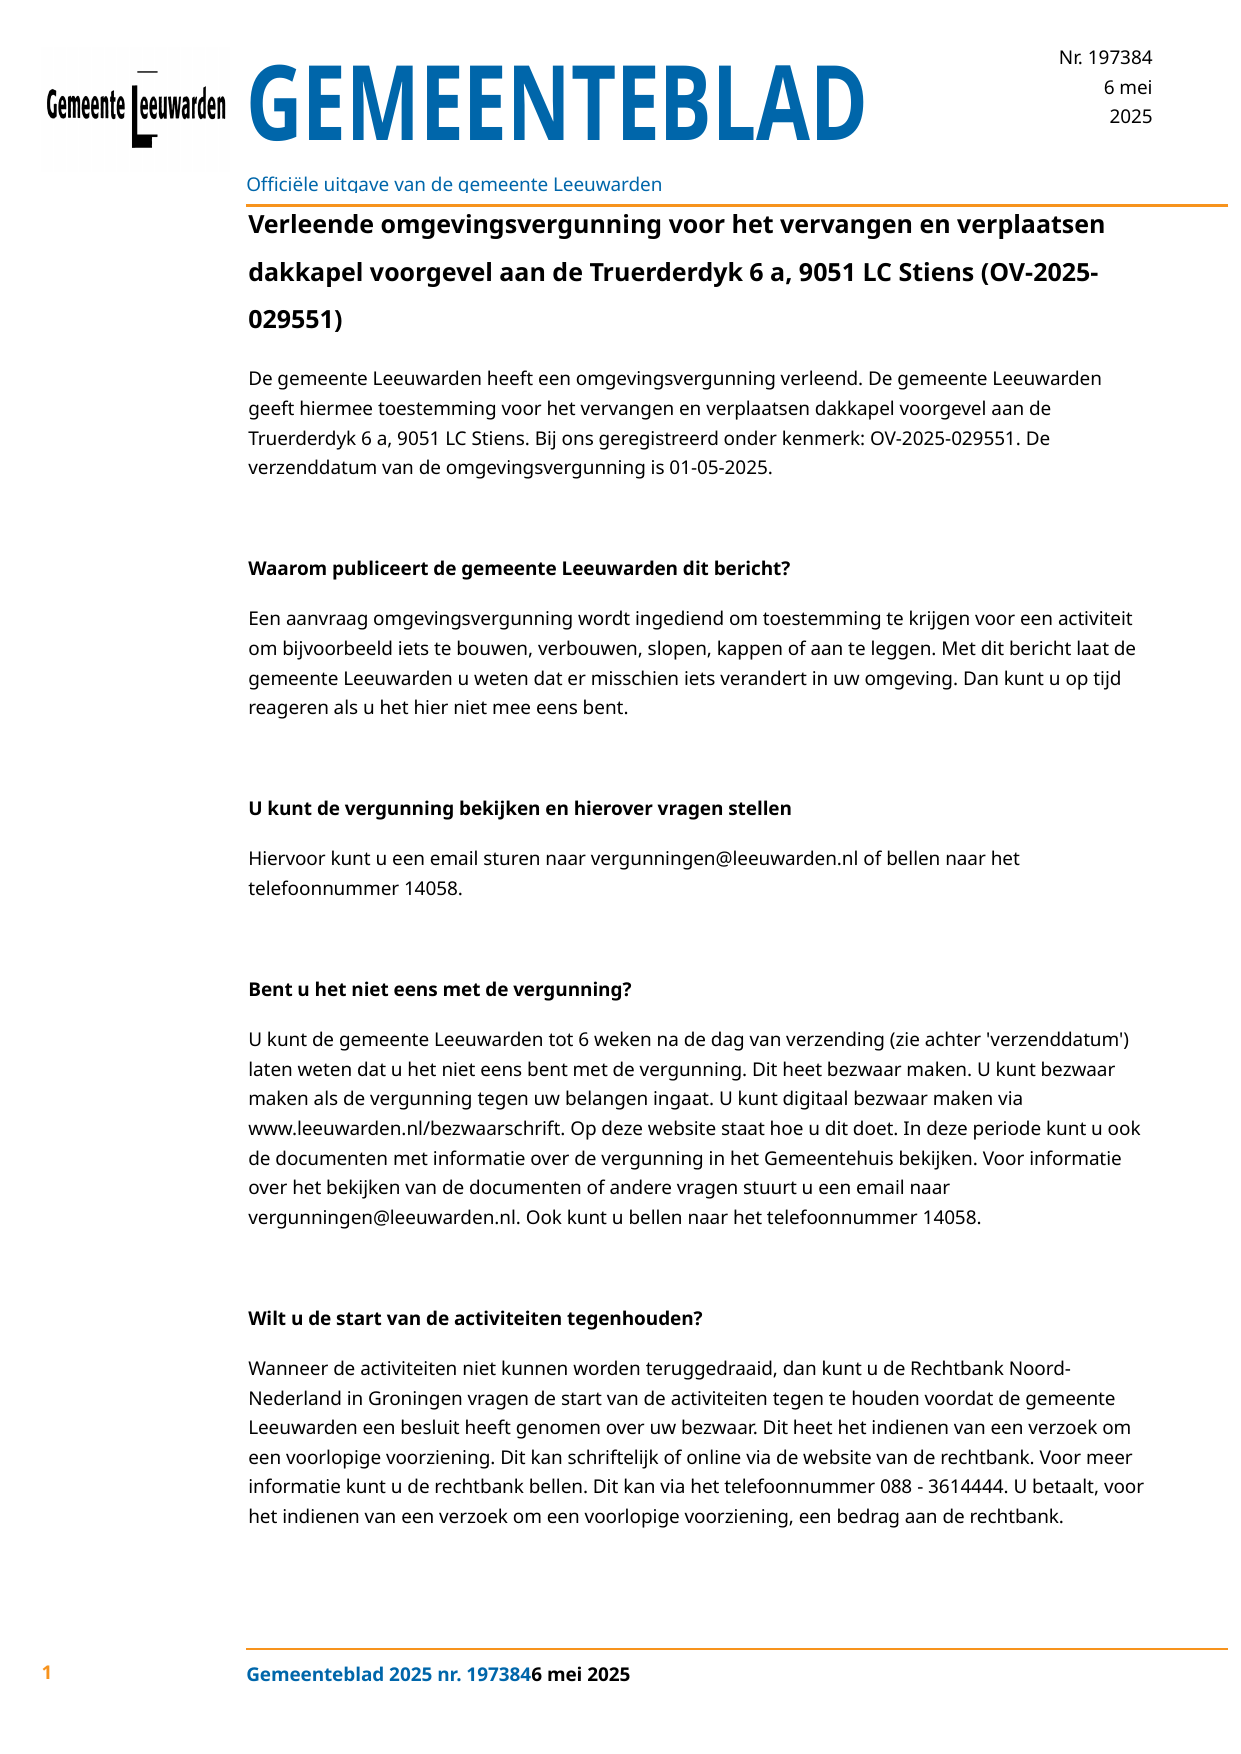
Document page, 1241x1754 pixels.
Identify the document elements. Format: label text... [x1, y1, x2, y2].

text U kunt de vergunning bekijken en hierover vragen stellen [248, 795, 1152, 821]
text Waarom publiceert de gemeente Leeuwarden dit bericht? [248, 555, 1152, 581]
text Bent u het niet eens met de vergunning? [248, 976, 1152, 1002]
text Verleende omgevingsvergunning voor het vervangen en verplaatsen dakkapel voorgevel aan de Truerderdyk 6 a, 9051 LC Stiens (OV-2025-029551) [248, 207, 1152, 336]
picture [41, 47, 231, 172]
text Wilt u de start van de activiteiten tegenhouden? [248, 1305, 1152, 1330]
text Een aanvraag omgevingsvergunning wordt ingediend om toestemming te krijgen voor een activiteit om bijvoorbeeld iets te bouwen, verbouwen, slopen, kappen of aan te leggen. Met dit bericht laat de gemeente Leeuwarden u weten dat er misschien iets verandert in uw omgeving. Dan kunt u op tijd reageren als u het hier niet mee eens bent. [248, 606, 1152, 720]
text U kunt de gemeente Leeuwarden tot 6 weken na de dag van verzending (zie achter 'verzenddatum') laten weten dat u het niet eens bent met de vergunning. Dit heet bezwaar maken. U kunt bezwaar maken als de vergunning tegen uw belangen ingaat. U kunt digitaal bezwaar maken via www.leeuwarden.nl/bezwaarschrift. Op deze website staat hoe u dit doet. In deze periode kunt u ook de documenten met informatie over de vergunning in het Gemeentehuis bekijken. Voor informatie over het bekijken van de documenten of andere vragen stuurt u een email naar vergunningen@leeuwarden.nl. Ook kunt u bellen naar het telefoonnummer 14058. [248, 1026, 1152, 1229]
text Hiervoor kunt u een email sturen naar vergunningen@leeuwarden.nl of bellen naar het telefoonnummer 14058. [248, 846, 1152, 901]
text Wanneer de activiteiten niet kunnen worden teruggedraaid, dan kunt u de Rechtbank Noord-Nederland in Groningen vragen de start van de activiteiten tegen te houden voordat de gemeente Leeuwarden een besluit heeft genomen over uw bezwaar. Dit heet het indienen van een verzoek om een voorlopige voorziening. Dit kan schriftelijk of online via de website van de rechtbank. Voor meer informatie kunt u de rechtbank bellen. Dit kan via het telefoonnummer 088 - 3614444. U betaalt, voor het indienen van een verzoek om een voorlopige voorziening, een bedrag aan de rechtbank. [248, 1355, 1152, 1529]
text De gemeente Leeuwarden heeft een omgevingsvergunning verleend. De gemeente Leeuwarden geeft hiermee toestemming voor het vervangen en verplaatsen dakkapel voorgevel aan de Truerderdyk 6 a, 9051 LC Stiens. Bij ons geregistreerd onder kenmerk: OV-2025-029551. De verzenddatum van de omgevingsvergunning is 01-05-2025. [248, 366, 1152, 480]
